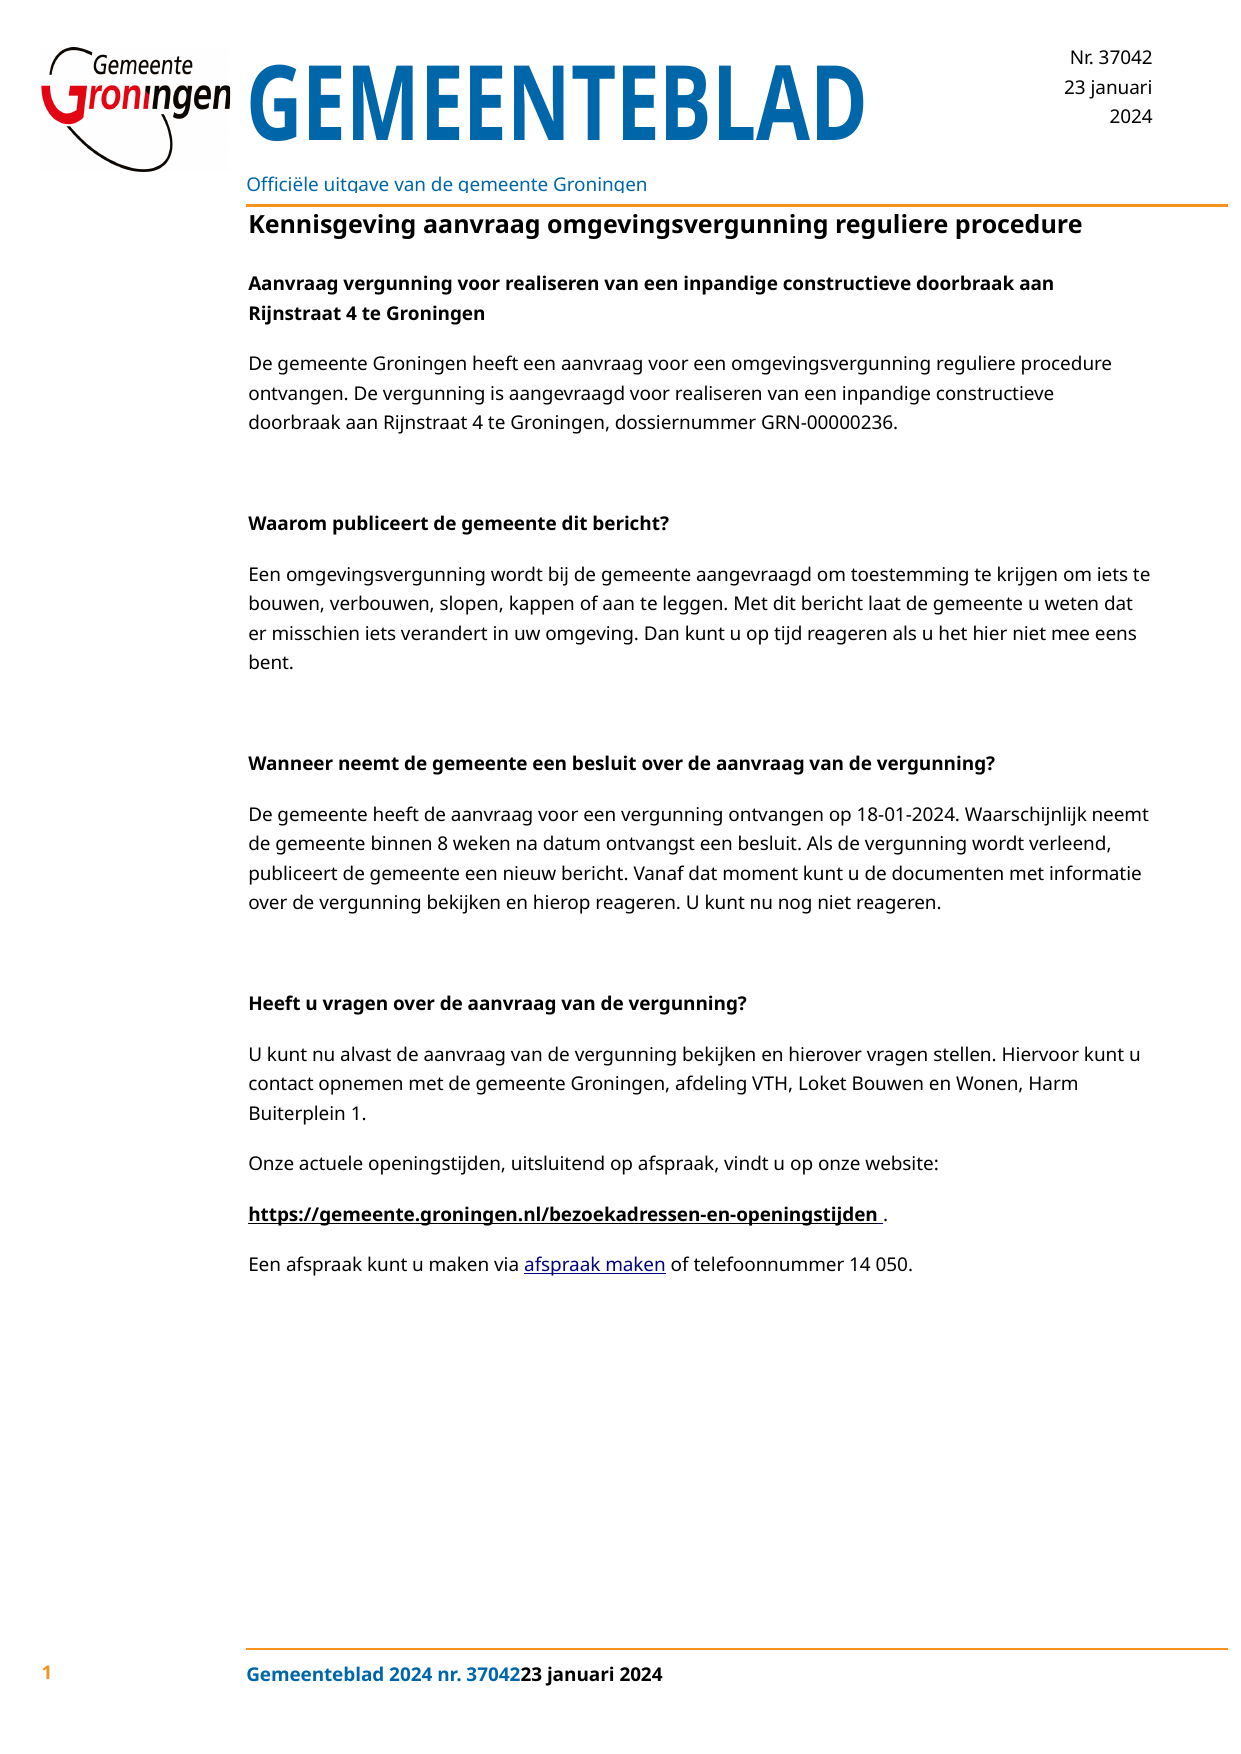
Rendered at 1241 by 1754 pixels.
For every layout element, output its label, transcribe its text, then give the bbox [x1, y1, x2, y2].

text Aanvraag vergunning voor realiseren van een inpandige constructieve doorbraak aan Rijnstraat 4 te Groningen [248, 270, 1152, 326]
text De gemeente Groningen heeft een aanvraag voor een omgevingsvergunning reguliere procedure ontvangen. De vergunning is aangevraagd voor realiseren van een inpandige constructieve doorbraak aan Rijnstraat 4 te Groningen, dossiernummer GRN-00000236. [248, 350, 1152, 435]
text U kunt nu alvast de aanvraag van de vergunning bekijken en hierover vragen stellen. Hiervoor kunt u contact opnemen met de gemeente Groningen, afdeling VTH, Loket Bouwen en Wonen, Harm Buiterplein 1. [248, 1041, 1152, 1126]
text Kennisgeving aanvraag omgevingsvergunning reguliere procedure [248, 207, 1152, 241]
text Een omgevingsvergunning wordt bij de gemeente aangevraagd om toestemming te krijgen om iets te bouwen, verbouwen, slopen, kappen of aan te leggen. Met dit bericht laat de gemeente u weten dat er misschien iets verandert in uw omgeving. Dan kunt u op tijd reageren als u het hier niet mee eens bent. [248, 561, 1152, 675]
text Onze actuele openingstijden, uitsluitend op afspraak, vindt u op onze website: [248, 1150, 1152, 1176]
picture [41, 47, 231, 172]
text Wanneer neemt de gemeente een besluit over de aanvraag van de vergunning? [248, 750, 1152, 776]
text Waarom publiceert de gemeente dit bericht? [248, 510, 1152, 536]
text Heeft u vragen over de aanvraag van de vergunning? [248, 990, 1152, 1016]
text Een afspraak kunt u maken via afspraak maken of telefoonnummer 14 050. [248, 1251, 1152, 1277]
text https://gemeente.groningen.nl/bezoekadressen-en-openingstijden . [248, 1201, 1152, 1226]
text De gemeente heeft de aanvraag voor een vergunning ontvangen op 18-01-2024. Waarschijnlijk neemt de gemeente binnen 8 weken na datum ontvangst een besluit. Als de vergunning wordt verleend, publiceert de gemeente een nieuw bericht. Vanaf dat moment kunt u de documenten met informatie over de vergunning bekijken en hierop reageren. U kunt nu nog niet reageren. [248, 801, 1152, 915]
